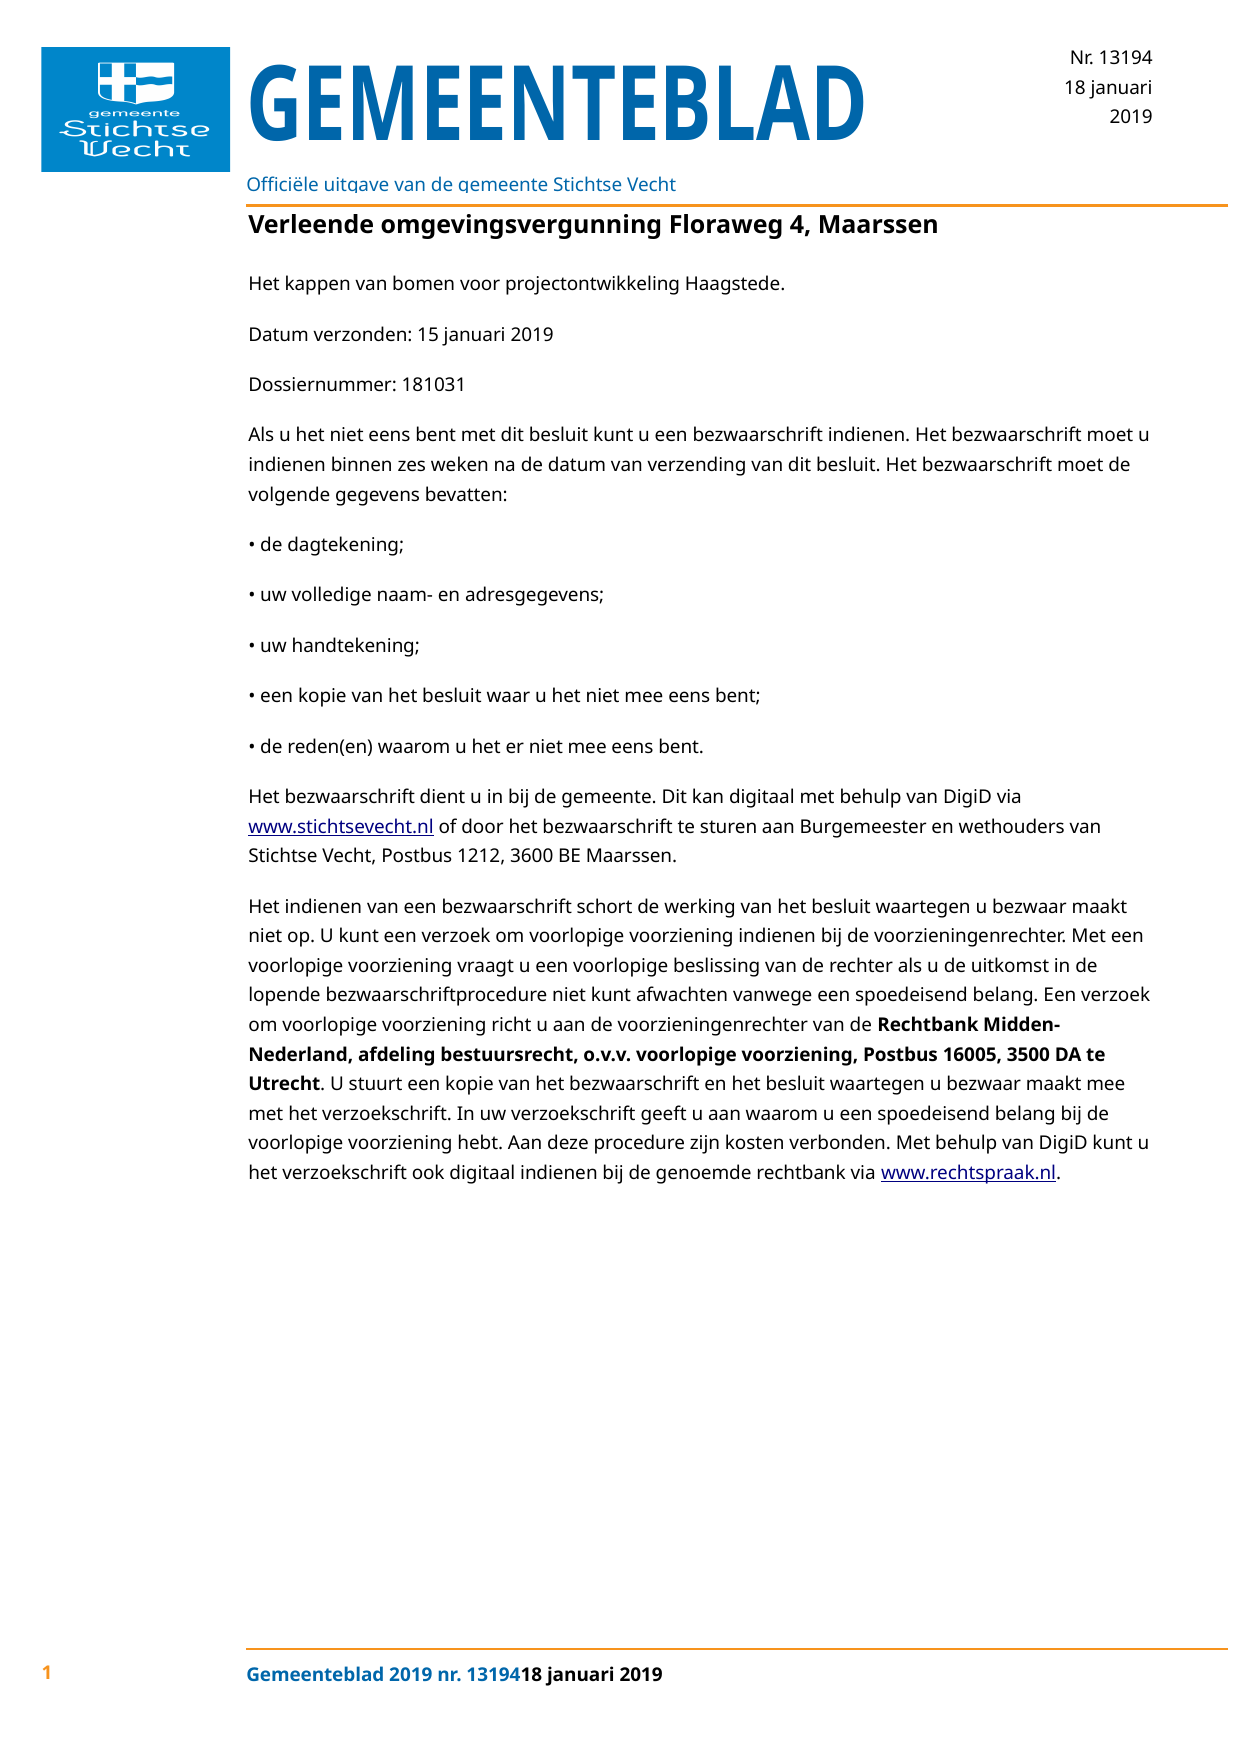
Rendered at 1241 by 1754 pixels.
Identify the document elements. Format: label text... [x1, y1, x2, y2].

text Het bezwaarschrift dient u in bij de gemeente. Dit kan digitaal met behulp van DigiD via www.stichtsevecht.nl of door het bezwaarschrift te sturen aan Burgemeester en wethouders van Stichtse Vecht, Postbus 1212, 3600 BE Maarssen. [248, 783, 1152, 868]
text • de dagtekening; [248, 531, 1152, 557]
text Datum verzonden: 15 januari 2019 [248, 321, 1152, 346]
text • uw handtekening; [248, 632, 1152, 658]
text • uw volledige naam- en adresgegevens; [248, 582, 1152, 607]
text Dossiernummer: 181031 [248, 371, 1152, 397]
text Als u het niet eens bent met dit besluit kunt u een bezwaarschrift indienen. Het bezwaarschrift moet u indienen binnen zes weken na de datum van verzending van dit besluit. Het bezwaarschrift moet de volgende gegevens bevatten: [248, 422, 1152, 506]
text Verleende omgevingsvergunning Floraweg 4, Maarssen [248, 207, 1152, 241]
text Het indienen van een bezwaarschrift schort de werking van het besluit waartegen u bezwaar maakt niet op. U kunt een verzoek om voorlopige voorziening indienen bij de voorzieningenrechter. Met een voorlopige voorziening vraagt u een voorlopige beslissing van de rechter als u de uitkomst in de lopende bezwaarschriftprocedure niet kunt afwachten vanwege een spoedeisend belang. Een verzoek om voorlopige voorziening richt u aan de voorzieningenrechter van de Rechtbank Midden-Nederland, afdeling bestuursrecht, o.v.v. voorlopige voorziening, Postbus 16005, 3500 DA te Utrecht. U stuurt een kopie van het bezwaarschrift en het besluit waartegen u bezwaar maakt mee met het verzoekschrift. In uw verzoekschrift geeft u aan waarom u een spoedeisend belang bij de voorlopige voorziening hebt. Aan deze procedure zijn kosten verbonden. Met behulp van DigiD kunt u het verzoekschrift ook digitaal indienen bij de genoemde rechtbank via www.rechtspraak.nl. [248, 893, 1152, 1185]
text • een kopie van het besluit waar u het niet mee eens bent; [248, 682, 1152, 708]
text Het kappen van bomen voor projectontwikkeling Haagstede. [248, 270, 1152, 296]
text • de reden(en) waarom u het er niet mee eens bent. [248, 733, 1152, 758]
picture [137, 63, 174, 103]
picture [99, 63, 135, 101]
